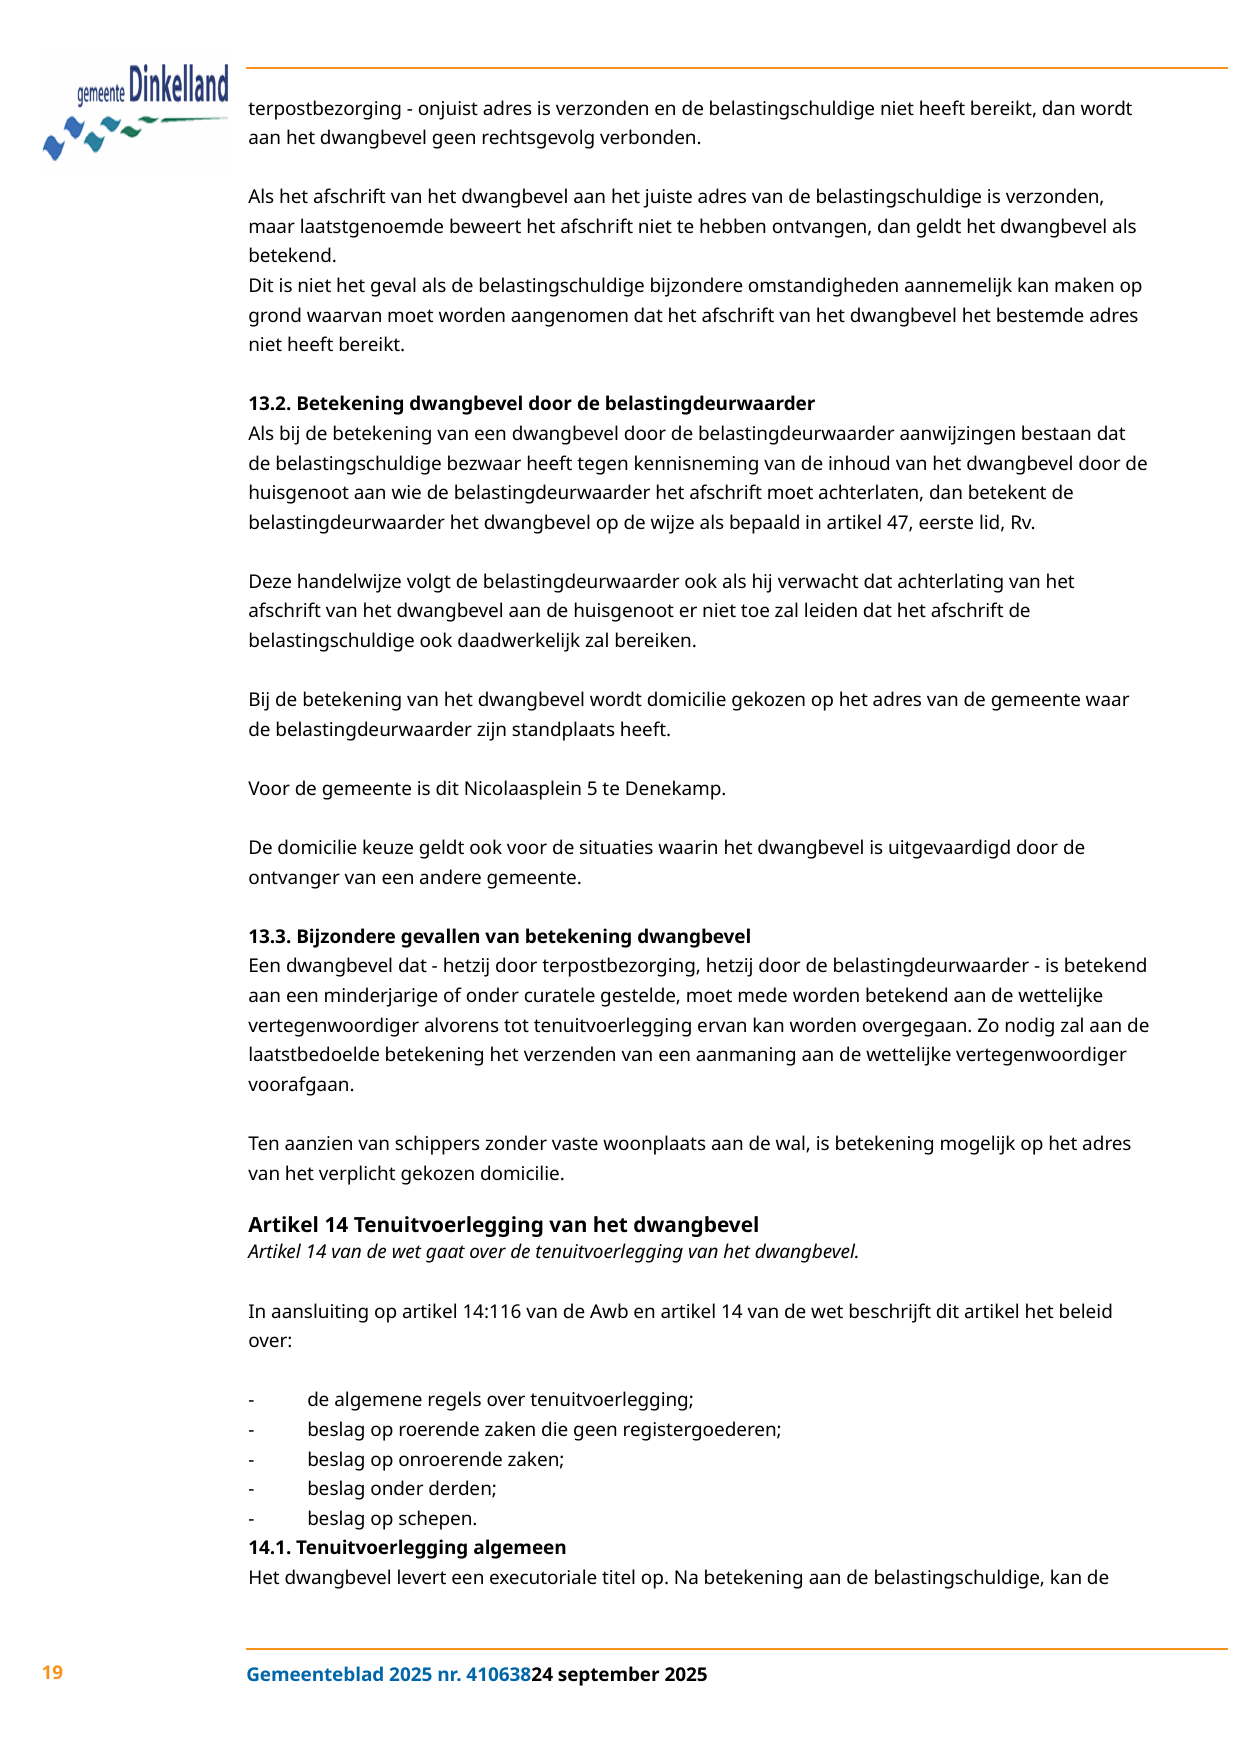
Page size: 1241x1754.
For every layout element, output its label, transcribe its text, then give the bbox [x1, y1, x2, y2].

text Het dwangbevel levert een executoriale titel op. Na betekening aan de belastingschuldige, kan de [248, 1564, 1152, 1590]
list beslag op schepen. [248, 1505, 1152, 1531]
text Ten aanzien van schippers zonder vaste woonplaats aan de wal, is betekening mogelijk op het adres van het verplicht gekozen domicilie. [248, 1130, 1152, 1186]
text Voor de gemeente is dit Nicolaasplein 5 te Denekamp. [248, 775, 1152, 801]
list beslag op onroerende zaken; [248, 1446, 1152, 1471]
text Deze handelwijze volgt de belastingdeurwaarder ook als hij verwacht dat achterlating van het afschrift van het dwangbevel aan de huisgenoot er niet toe zal leiden dat het afschrift de belastingschuldige ook daadwerkelijk zal bereiken. [248, 568, 1152, 653]
picture [41, 47, 231, 172]
text Als het afschrift van het dwangbevel aan het juiste adres van de belastingschuldige is verzonden, maar laatstgenoemde beweert het afschrift niet te hebben ontvangen, dan geldt het dwangbevel als betekend. [248, 183, 1152, 268]
text Artikel 14 van de wet gaat over de tenuitvoerlegging van het dwangbevel. [248, 1239, 1152, 1264]
text 14.1. Tenuitvoerlegging algemeen [248, 1534, 1152, 1560]
text Dit is niet het geval als de belastingschuldige bijzondere omstandigheden aannemelijk kan maken op grond waarvan moet worden aangenomen dat het afschrift van het dwangbevel het bestemde adres niet heeft bereikt. [248, 272, 1152, 357]
list beslag op roerende zaken die geen registergoederen; [248, 1416, 1152, 1442]
text 13.2. Betekening dwangbevel door de belastingdeurwaarder [248, 391, 1152, 416]
text Artikel 14 Tenuitvoerlegging van het dwangbevel [248, 1210, 1152, 1239]
text De domicilie keuze geldt ook voor de situaties waarin het dwangbevel is uitgevaardigd door de ontvanger van een andere gemeente. [248, 834, 1152, 890]
text Als bij de betekening van een dwangbevel door de belastingdeurwaarder aanwijzingen bestaan dat de belastingschuldige bezwaar heeft tegen kennisneming van de inhoud van het dwangbevel door de huisgenoot aan wie de belastingdeurwaarder het afschrift moet achterlaten, dan betekent de belastingdeurwaarder het dwangbevel op de wijze als bepaald in artikel 47, eerste lid, Rv. [248, 420, 1152, 535]
text In aansluiting op artikel 14:116 van de Awb en artikel 14 van de wet beschrijft dit artikel het beleid over: [248, 1298, 1152, 1353]
text 13.3. Bijzondere gevallen van betekening dwangbevel [248, 923, 1152, 949]
text Een dwangbevel dat - hetzij door terpostbezorging, hetzij door de belastingdeurwaarder - is betekend aan een minderjarige of onder curatele gestelde, moet mede worden betekend aan de wettelijke vertegenwoordiger alvorens tot tenuitvoerlegging ervan kan worden overgegaan. Zo nodig zal aan de laatstbedoelde betekening het verzenden van een aanmaning aan de wettelijke vertegenwoordiger voorafgaan. [248, 953, 1152, 1097]
list beslag onder derden; [248, 1475, 1152, 1501]
text terpostbezorging - onjuist adres is verzonden en de belastingschuldige niet heeft bereikt, dan wordt aan het dwangbevel geen rechtsgevolg verbonden. [248, 95, 1152, 150]
list de algemene regels over tenuitvoerlegging; [248, 1387, 1152, 1412]
text Bij de betekening van het dwangbevel wordt domicilie gekozen op het adres van de gemeente waar de belastingdeurwaarder zijn standplaats heeft. [248, 686, 1152, 742]
